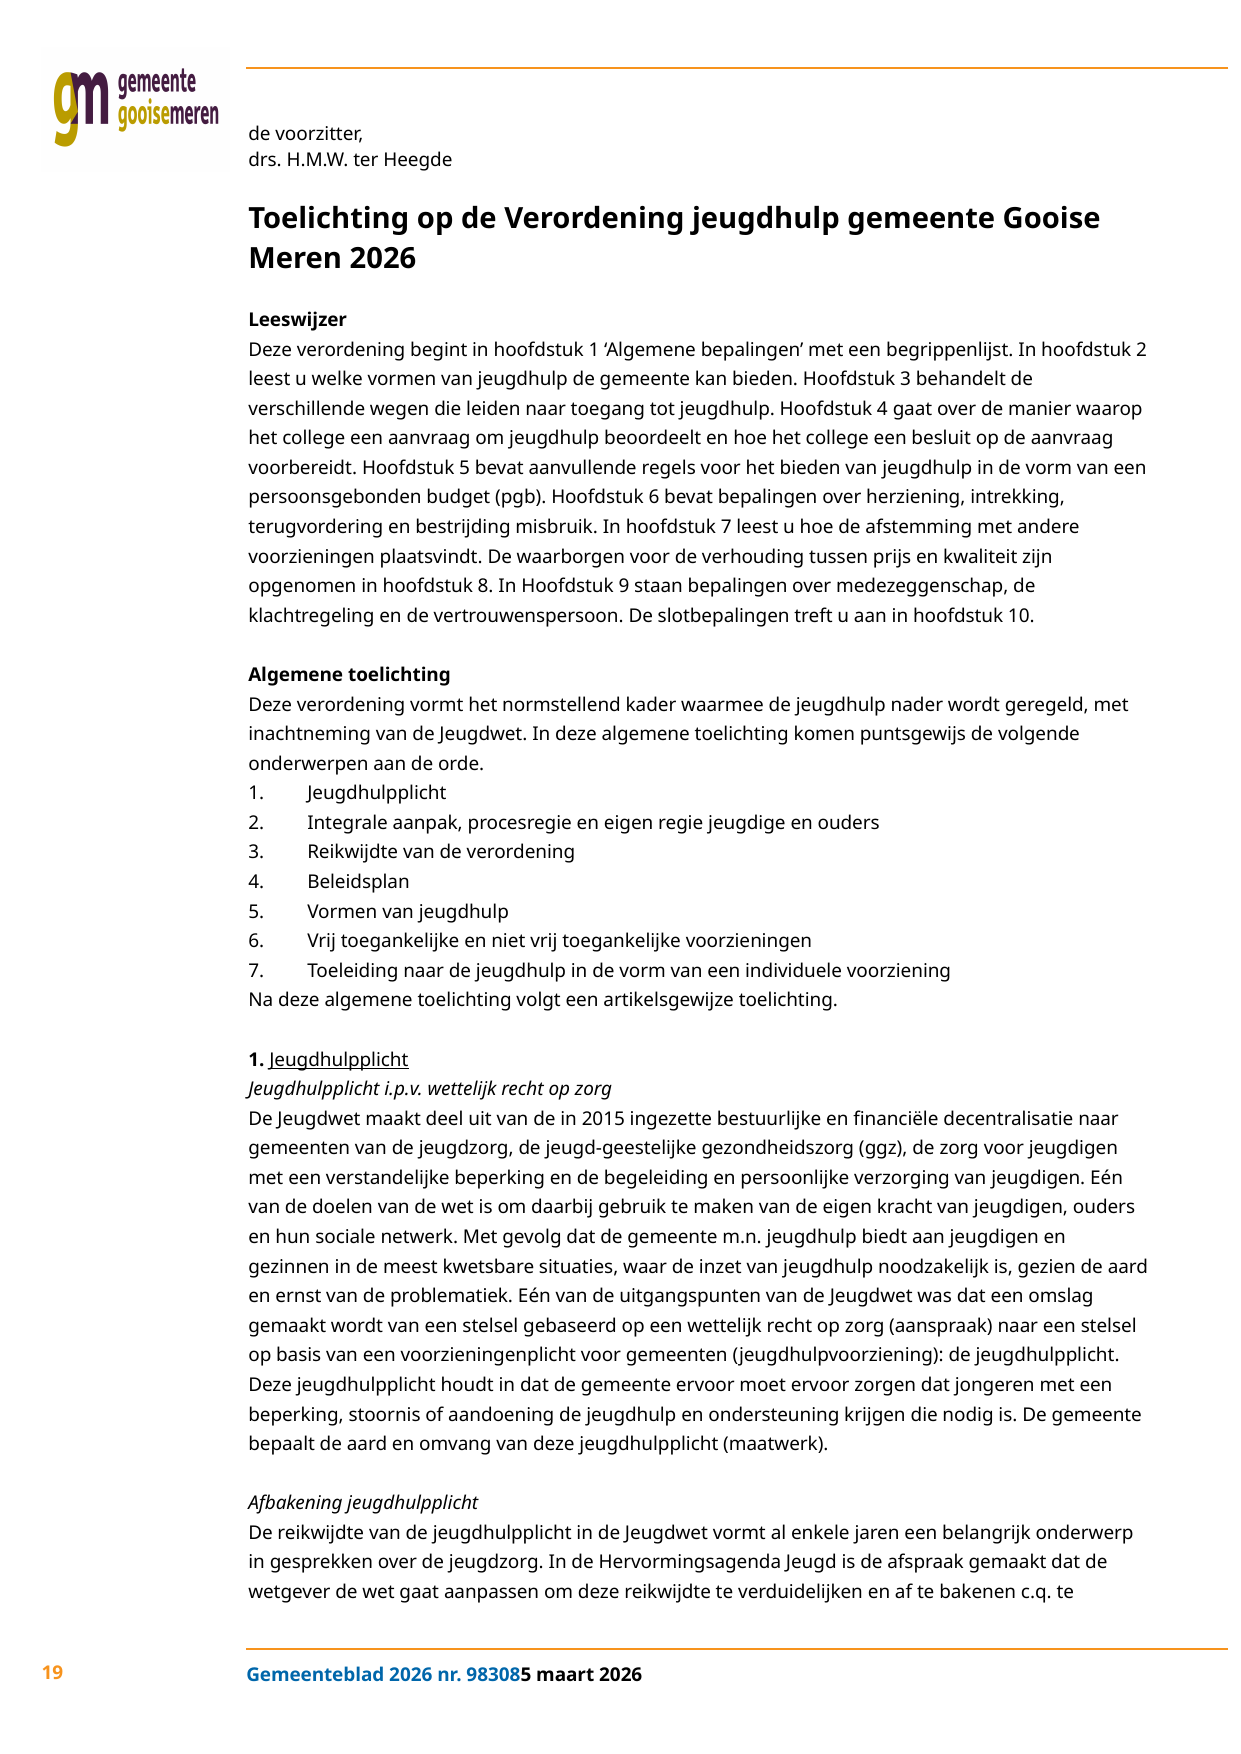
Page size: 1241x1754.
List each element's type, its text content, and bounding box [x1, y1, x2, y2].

list Jeugdhulpplicht [248, 779, 1152, 805]
text Toelichting op de Verordening jeugdhulp gemeente Gooise Meren 2026 [248, 198, 1152, 277]
text Deze verordening vormt het normstellend kader waarmee de jeugdhulp nader wordt geregeld, met inachtneming van de Jeugdwet. In deze algemene toelichting komen puntsgewijs de volgende onderwerpen aan de orde. [248, 691, 1152, 776]
text Na deze algemene toelichting volgt een artikelsgewijze toelichting. [248, 987, 1152, 1012]
list Beleidsplan [248, 868, 1152, 894]
text Leeswijzer [248, 306, 1152, 332]
picture [41, 47, 231, 172]
list Toeleiding naar de jeugdhulp in de vorm van een individuele voorziening [248, 957, 1152, 983]
text Afbakening jeugdhulpplicht [248, 1489, 1152, 1515]
list Integrale aanpak, procesregie en eigen regie jeugdige en ouders [248, 809, 1152, 835]
list Vrij toegankelijke en niet vrij toegankelijke voorzieningen [248, 927, 1152, 953]
list Reikwijdte van de verordening [248, 839, 1152, 864]
text De reikwijdte van de jeugdhulpplicht in de Jeugdwet vormt al enkele jaren een belangrijk onderwerp in gesprekken over de jeugdzorg. In de Hervormingsagenda Jeugd is de afspraak gemaakt dat de wetgever de wet gaat aanpassen om deze reikwijdte te verduidelijken en af te bakenen c.q. te [248, 1519, 1152, 1604]
text Algemene toelichting [248, 661, 1152, 687]
text De Jeugdwet maakt deel uit van de in 2015 ingezette bestuurlijke en financiële decentralisatie naar gemeenten van de jeugdzorg, de jeugd-geestelijke gezondheidszorg (ggz), de zorg voor jeugdigen met een verstandelijke beperking en de begeleiding en persoonlijke verzorging van jeugdigen. Eén van de doelen van de wet is om daarbij gebruik te maken van de eigen kracht van jeugdigen, ouders en hun sociale netwerk. Met gevolg dat de gemeente m.n. jeugdhulp biedt aan jeugdigen en gezinnen in de meest kwetsbare situaties, waar de inzet van jeugdhulp noodzakelijk is, gezien de aard en ernst van de problematiek. Eén van de uitgangspunten van de Jeugdwet was dat een omslag gemaakt wordt van een stelsel gebaseerd op een wettelijk recht op zorg (aanspraak) naar een stelsel op basis van een voorzieningenplicht voor gemeenten (jeugdhulpvoorziening): de jeugdhulpplicht. [248, 1105, 1152, 1367]
text de voorzitter, [248, 121, 1152, 146]
text Jeugdhulpplicht i.p.v. wettelijk recht op zorg [248, 1075, 1152, 1101]
text drs. H.M.W. ter Heegde [248, 146, 1152, 172]
text 1. Jeugdhulpplicht [248, 1046, 1152, 1072]
text Deze verordening begint in hoofdstuk 1 ‘Algemene bepalingen’ met een begrippenlijst. In hoofdstuk 2 leest u welke vormen van jeugdhulp de gemeente kan bieden. Hoofdstuk 3 behandelt de verschillende wegen die leiden naar toegang tot jeugdhulp. Hoofdstuk 4 gaat over de manier waarop het college een aanvraag om jeugdhulp beoordeelt en hoe het college een besluit op de aanvraag voorbereidt. Hoofdstuk 5 bevat aanvullende regels voor het bieden van jeugdhulp in de vorm van een persoonsgebonden budget (pgb). Hoofdstuk 6 bevat bepalingen over herziening, intrekking, terugvordering en bestrijding misbruik. In hoofdstuk 7 leest u hoe de afstemming met andere voorzieningen plaatsvindt. De waarborgen voor de verhouding tussen prijs en kwaliteit zijn opgenomen in hoofdstuk 8. In Hoofdstuk 9 staan bepalingen over medezeggenschap, de klachtregeling en de vertrouwenspersoon. De slotbepalingen treft u aan in hoofdstuk 10. [248, 336, 1152, 628]
list Vormen van jeugdhulp [248, 898, 1152, 924]
text Deze jeugdhulpplicht houdt in dat de gemeente ervoor moet ervoor zorgen dat jongeren met een beperking, stoornis of aandoening de jeugdhulp en ondersteuning krijgen die nodig is. De gemeente bepaalt de aard en omvang van deze jeugdhulpplicht (maatwerk). [248, 1371, 1152, 1456]
